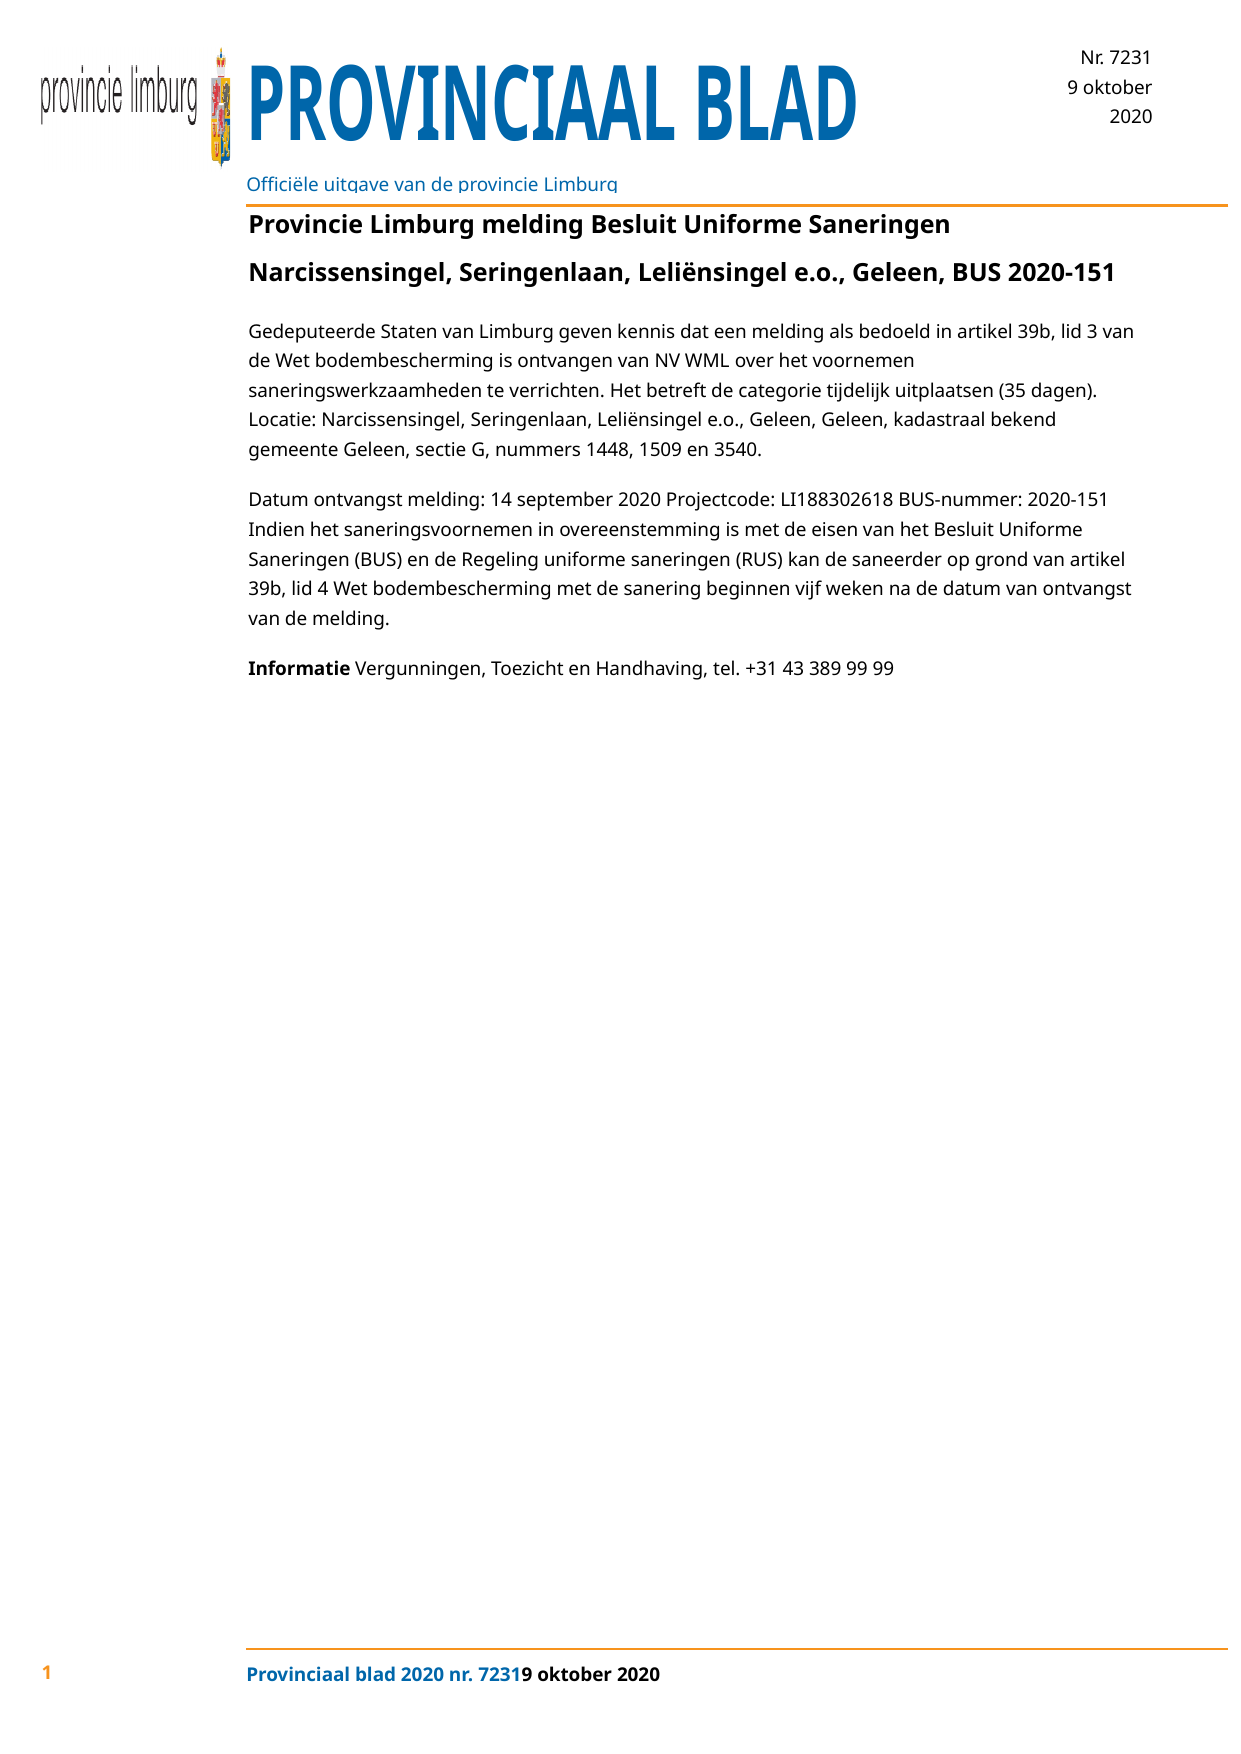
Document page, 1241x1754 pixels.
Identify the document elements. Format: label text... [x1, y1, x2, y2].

text Gedeputeerde Staten van Limburg geven kennis dat een melding als bedoeld in artikel 39b, lid 3 van de Wet bodembescherming is ontvangen van NV WML over het voornemen saneringswerkzaamheden te verrichten. Het betreft de categorie tijdelijk uitplaatsen (35 dagen). Locatie: Narcissensingel, Seringenlaan, Leliënsingel e.o., Geleen, Geleen, kadastraal bekend gemeente Geleen, sectie G, nummers 1448, 1509 en 3540. [248, 318, 1152, 462]
picture [41, 47, 231, 172]
text Provincie Limburg melding Besluit Uniforme Saneringen Narcissensingel, Seringenlaan, Leliënsingel e.o., Geleen, BUS 2020-151 [248, 207, 1152, 288]
text Informatie Vergunningen, Toezicht en Handhaving, tel. +31 43 389 99 99 [248, 655, 1152, 681]
text Datum ontvangst melding: 14 september 2020 Projectcode: LI188302618 BUS-nummer: 2020-151 Indien het saneringsvoornemen in overeenstemming is met de eisen van het Besluit Uniforme Saneringen (BUS) en de Regeling uniforme saneringen (RUS) kan de saneerder op grond van artikel 39b, lid 4 Wet bodembescherming met de sanering beginnen vijf weken na de datum van ontvangst van de melding. [248, 487, 1152, 631]
